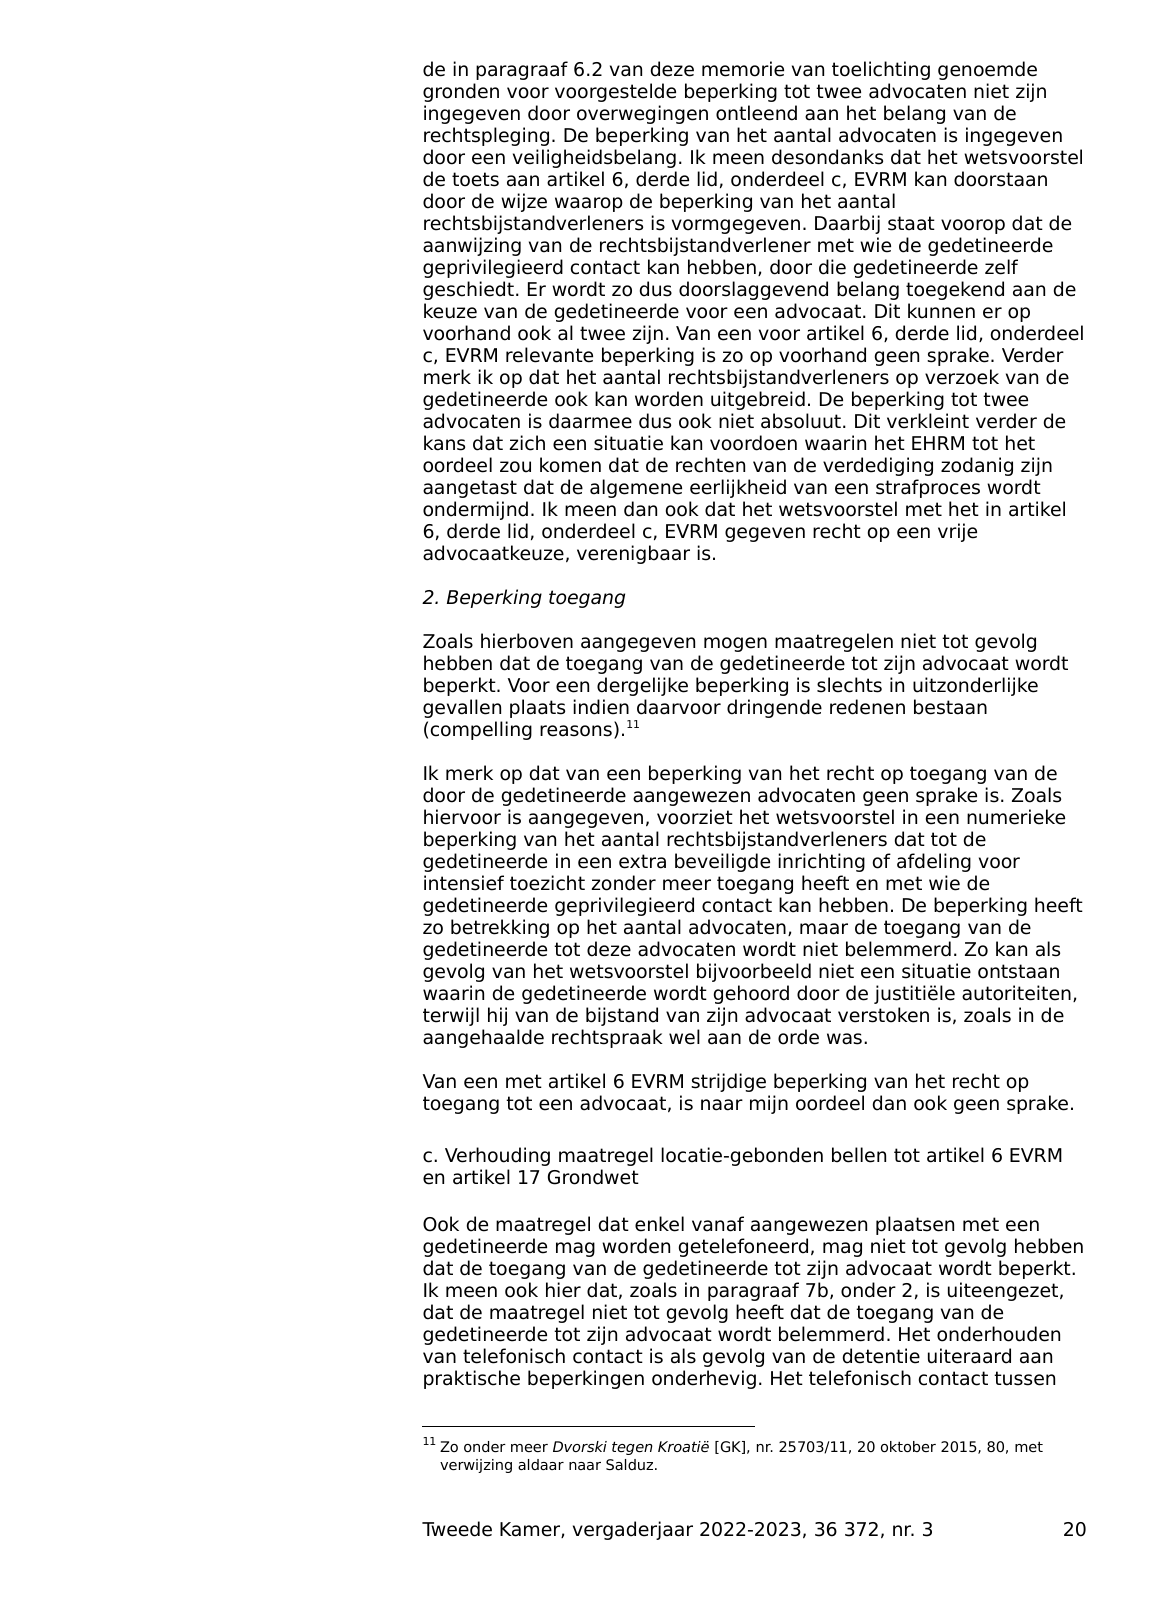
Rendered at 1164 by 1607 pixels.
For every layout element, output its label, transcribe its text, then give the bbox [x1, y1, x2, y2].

text Ook de maatregel dat enkel vanaf aangewezen plaatsen met een gedetineerde mag worden getelefoneerd, mag niet tot gevolg hebben dat de toegang van de gedetineerde tot zijn advocaat wordt beperkt. Ik meen ook hier dat, zoals in paragraaf 7b, onder 2, is uiteengezet, dat de maatregel niet tot gevolg heeft dat de toegang van de gedetineerde tot zijn advocaat wordt belemmerd. Het onderhouden van telefonisch contact is als gevolg van de detentie uiteraard aan praktische beperkingen onderhevig. Het telefonisch contact tussen [422, 1214, 1087, 1390]
text de in paragraaf 6.2 van deze memorie van toelichting genoemde gronden voor voorgestelde beperking tot twee advocaten niet zijn ingegeven door overwegingen ontleend aan het belang van de rechtspleging. De beperking van het aantal advocaten is ingegeven door een veiligheidsbelang. Ik meen desondanks dat het wetsvoorstel de toets aan artikel 6, derde lid, onderdeel c, EVRM kan doorstaan door de wijze waarop de beperking van het aantal rechtsbijstandverleners is vormgegeven. Daarbij staat voorop dat de aanwijzing van de rechtsbijstandverlener met wie de gedetineerde geprivilegieerd contact kan hebben, door die gedetineerde zelf geschiedt. Er wordt zo dus doorslaggevend belang toegekend aan de keuze van de gedetineerde voor een advocaat. Dit kunnen er op voorhand ook al twee zijn. Van een voor artikel 6, derde lid, onderdeel c, EVRM relevante beperking is zo op voorhand geen sprake. Verder merk ik op dat het aantal rechtsbijstandverleners op verzoek van de gedetineerde ook kan worden uitgebreid. De beperking tot twee advocaten is daarmee dus ook niet absoluut. Dit verkleint verder de kans dat zich een situatie kan voordoen waarin het EHRM tot het oordeel zou komen dat de rechten van de verdediging zodanig zijn aangetast dat de algemene eerlijkheid van een strafproces wordt ondermijnd. Ik meen dan ook dat het wetsvoorstel met het in artikel 6, derde lid, onderdeel c, EVRM gegeven recht op een vrije advocaatkeuze, verenigbaar is. [422, 59, 1087, 564]
text Ik merk op dat van een beperking van het recht op toegang van de door de gedetineerde aangewezen advocaten geen sprake is. Zoals hiervoor is aangegeven, voorziet het wetsvoorstel in een numerieke beperking van het aantal rechtsbijstandverleners dat tot de gedetineerde in een extra beveiligde inrichting of afdeling voor intensief toezicht zonder meer toegang heeft en met wie de gedetineerde geprivilegieerd contact kan hebben. De beperking heeft zo betrekking op het aantal advocaten, maar de toegang van de gedetineerde tot deze advocaten wordt niet belemmerd. Zo kan als gevolg van het wetsvoorstel bijvoorbeeld niet een situatie ontstaan waarin de gedetineerde wordt gehoord door de justitiële autoriteiten, terwijl hij van de bijstand van zijn advocaat verstoken is, zoals in de aangehaalde rechtspraak wel aan de orde was. [422, 763, 1087, 1049]
text Van een met artikel 6 EVRM strijdige beperking van het recht op toegang tot een advocaat, is naar mijn oordeel dan ook geen sprake. [422, 1071, 1087, 1115]
subtitle 2. Beperking toegang [422, 587, 1087, 609]
text Zoals hierboven aangegeven mogen maatregelen niet tot gevolg hebben dat de toegang van de gedetineerde tot zijn advocaat wordt beperkt. Voor een dergelijke beperking is slechts in uitzonderlijke gevallen plaats indien daarvoor dringende redenen bestaan (compelling reasons). [422, 631, 1087, 741]
text Zo onder meer Dvorski tegen Kroatië [GK], nr. 25703/11, 20 oktober 2015, 80, met verwijzing aldaar naar Salduz. [422, 1435, 1087, 1474]
subtitle c. Verhouding maatregel locatie-gebonden bellen tot artikel 6 EVRM en artikel 17 Grondwet [422, 1145, 1087, 1189]
